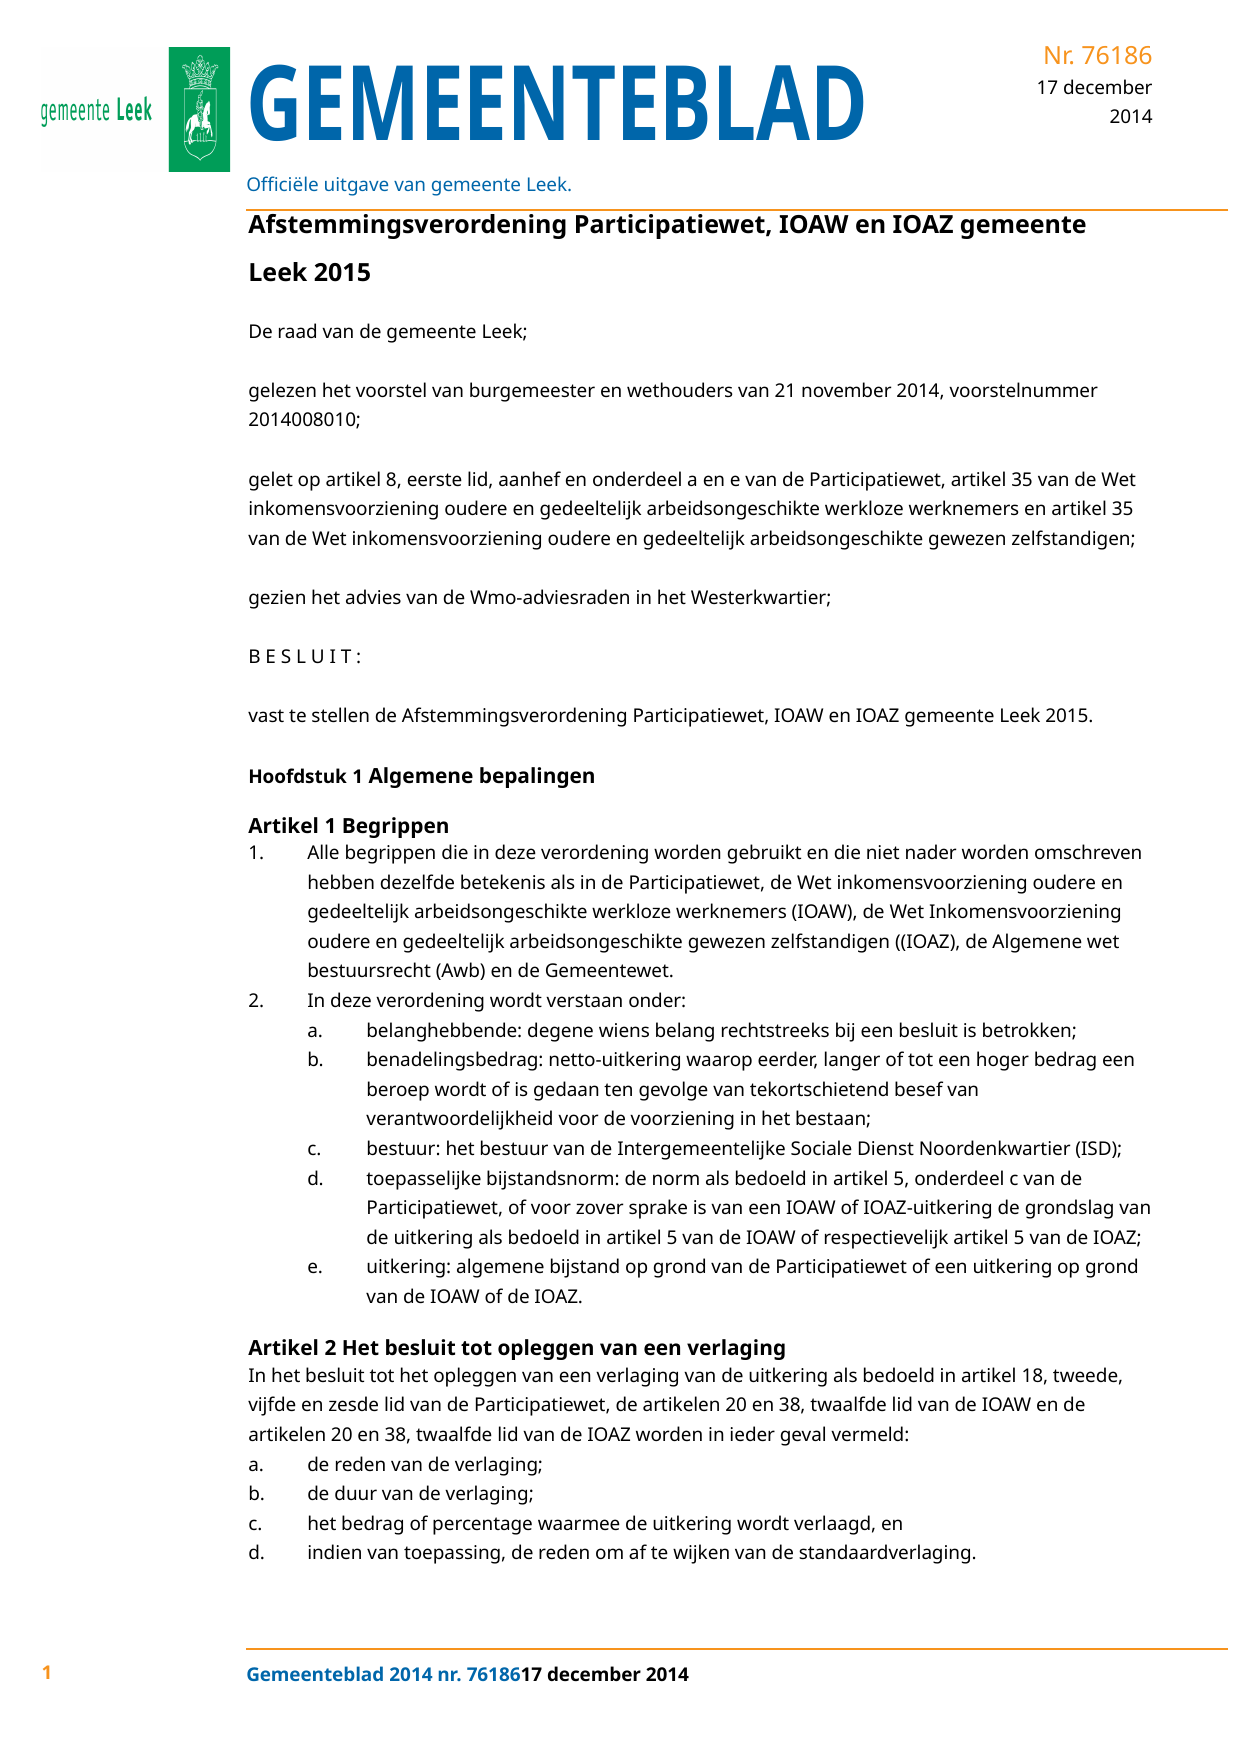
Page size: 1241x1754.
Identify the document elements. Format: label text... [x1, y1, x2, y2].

picture [41, 47, 231, 172]
text Artikel 2 Het besluit tot opleggen van een verlaging [248, 1333, 1152, 1362]
list het bedrag of percentage waarmee de uitkering wordt verlaagd, en [248, 1510, 1152, 1536]
list belanghebbende: degene wiens belang rechtstreeks bij een besluit is betrokken; [307, 1017, 1152, 1043]
text Afstemmingsverordening Participatiewet, IOAW en IOAZ gemeente Leek 2015 [248, 211, 1152, 288]
text Artikel 1 Begrippen [248, 811, 1152, 839]
list bestuur: het bestuur van de Intergemeentelijke Sociale Dienst Noordenkwartier (ISD); [307, 1135, 1152, 1161]
text vast te stellen de Afstemmingsverordening Participatiewet, IOAW en IOAZ gemeente Leek 2015. [248, 702, 1152, 728]
text Hoofdstuk 1 Algemene bepalingen [248, 762, 1152, 790]
list de reden van de verlaging; [248, 1451, 1152, 1476]
text gezien het advies van de Wmo-adviesraden in het Westerkwartier; [248, 584, 1152, 610]
list toepasselijke bijstandsnorm: de norm als bedoeld in artikel 5, onderdeel c van de Participatiewet, of voor zover sprake is van een IOAW of IOAZ-uitkering de grondslag van de uitkering als bedoeld in artikel 5 van de IOAW of respectievelijk artikel 5 van de IOAZ; [307, 1165, 1152, 1250]
list indien van toepassing, de reden om af te wijken van de standaardverlaging. [248, 1539, 1152, 1565]
text gelezen het voorstel van burgemeester en wethouders van 21 november 2014, voorstelnummer 2014008010; [248, 377, 1152, 432]
list Alle begrippen die in deze verordening worden gebruikt en die niet nader worden omschreven hebben dezelfde betekenis als in de Participatiewet, de Wet inkomensvoorziening oudere en gedeeltelijk arbeidsongeschikte werkloze werknemers (IOAW), de Wet Inkomensvoorziening oudere en gedeeltelijk arbeidsongeschikte gewezen zelfstandigen ((IOAZ), de Algemene wet bestuursrecht (Awb) en de Gemeentewet. [248, 839, 1152, 983]
list benadelingsbedrag: netto-uitkering waarop eerder, langer of tot een hoger bedrag een beroep wordt of is gedaan ten gevolge van tekortschietend besef van verantwoordelijkheid voor de voorziening in het bestaan; [307, 1046, 1152, 1131]
list de duur van de verlaging; [248, 1480, 1152, 1506]
text B E S L U I T : [248, 643, 1152, 669]
text gelet op artikel 8, eerste lid, aanhef en onderdeel a en e van de Participatiewet, artikel 35 van de Wet inkomensvoorziening oudere en gedeeltelijk arbeidsongeschikte werkloze werknemers en artikel 35 van de Wet inkomensvoorziening oudere en gedeeltelijk arbeidsongeschikte gewezen zelfstandigen; [248, 466, 1152, 551]
list uitkering: algemene bijstand op grond van de Participatiewet of een uitkering op grond van de IOAW of de IOAZ. [307, 1253, 1152, 1309]
text In het besluit tot het opleggen van een verlaging van de uitkering als bedoeld in artikel 18, tweede, vijfde en zesde lid van de Participatiewet, de artikelen 20 en 38, twaalfde lid van de IOAW en de artikelen 20 en 38, twaalfde lid van de IOAZ worden in ieder geval vermeld: [248, 1362, 1152, 1447]
list In deze verordening wordt verstaan onder: [248, 987, 1152, 1013]
text De raad van de gemeente Leek; [248, 318, 1152, 344]
